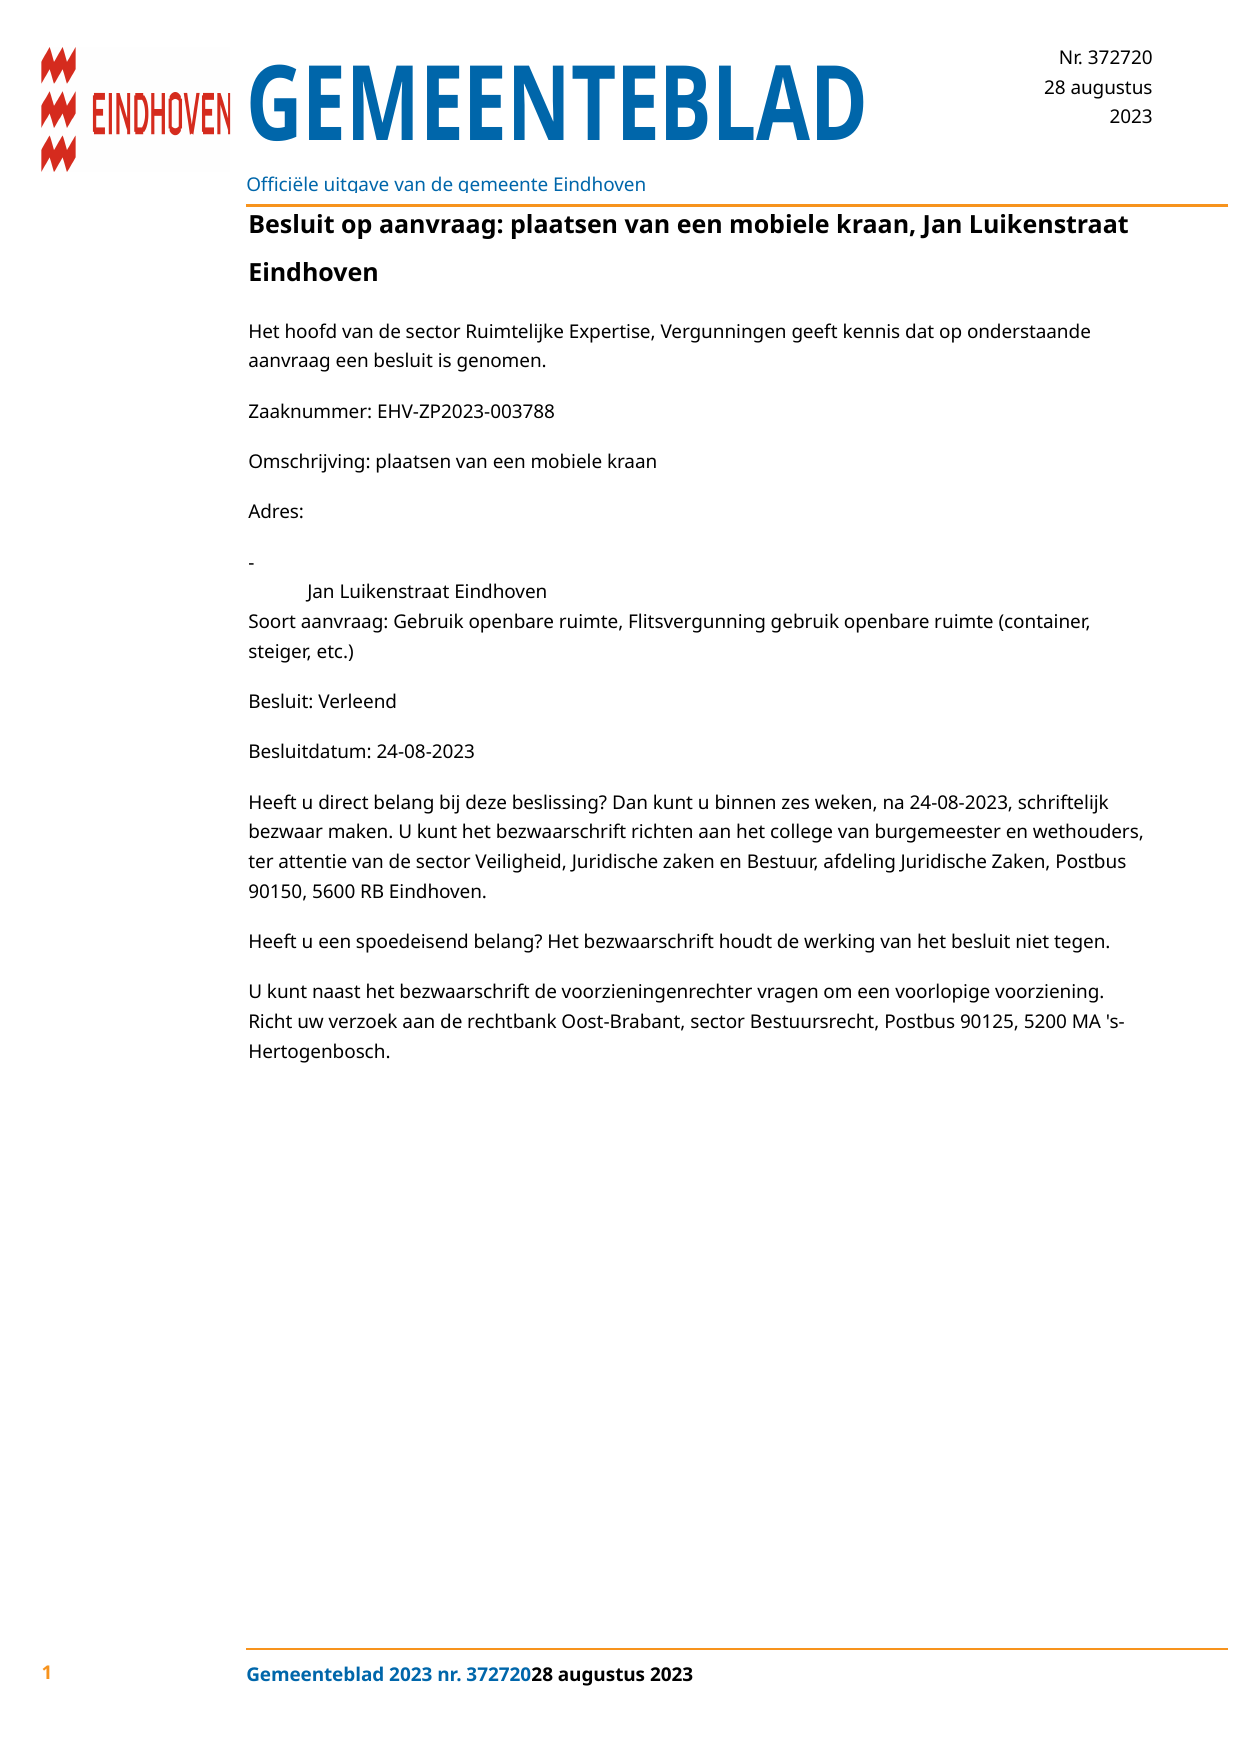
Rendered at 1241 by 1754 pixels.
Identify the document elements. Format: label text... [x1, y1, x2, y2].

text Adres: [248, 499, 1152, 524]
text Soort aanvraag: Gebruik openbare ruimte, Flitsvergunning gebruik openbare ruimte (container, steiger, etc.) [248, 608, 1152, 664]
text Heeft u direct belang bij deze beslissing? Dan kunt u binnen zes weken, na 24-08-2023, schriftelijk bezwaar maken. U kunt het bezwaarschrift richten aan het college van burgemeester en wethouders, ter attentie van de sector Veiligheid, Juridische zaken en Bestuur, afdeling Juridische Zaken, Postbus 90150, 5600 RB Eindhoven. [248, 789, 1152, 904]
text U kunt naast het bezwaarschrift de voorzieningenrechter vragen om een voorlopige voorziening. Richt uw verzoek aan de rechtbank Oost-Brabant, sector Bestuursrecht, Postbus 90125, 5200 MA 's-Hertogenbosch. [248, 979, 1152, 1064]
text Besluitdatum: 24-08-2023 [248, 739, 1152, 764]
text Zaaknummer: EHV-ZP2023-003788 [248, 398, 1152, 424]
list Jan Luikenstraat Eindhoven [248, 579, 1152, 604]
text Besluit: Verleend [248, 688, 1152, 714]
text Besluit op aanvraag: plaatsen van een mobiele kraan, Jan Luikenstraat Eindhoven [248, 207, 1152, 288]
text Omschrijving: plaatsen van een mobiele kraan [248, 448, 1152, 474]
picture [41, 47, 231, 172]
text Het hoofd van de sector Ruimtelijke Expertise, Vergunningen geeft kennis dat op onderstaande aanvraag een besluit is genomen. [248, 318, 1152, 373]
text Heeft u een spoedeisend belang? Het bezwaarschrift houdt de werking van het besluit niet tegen. [248, 928, 1152, 954]
